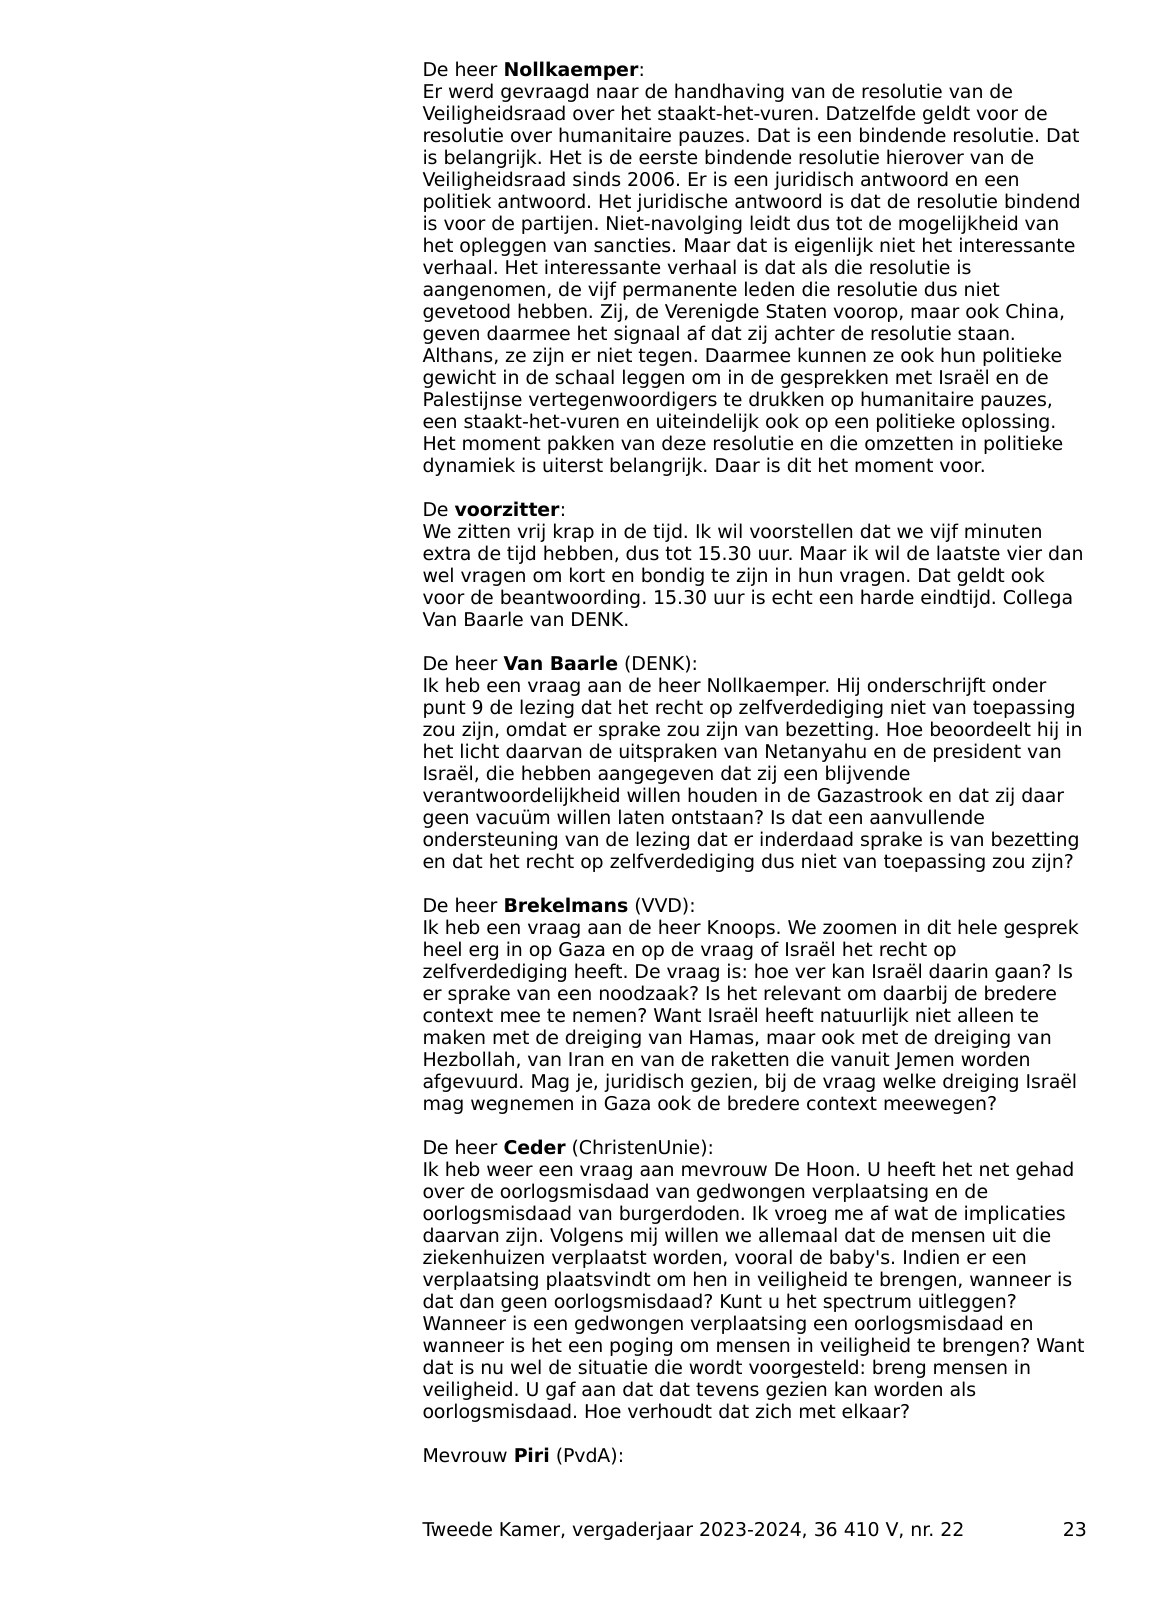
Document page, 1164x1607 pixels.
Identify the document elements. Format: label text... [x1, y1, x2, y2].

text De heer Van Baarle (DENK): [422, 653, 1087, 675]
text Mevrouw Piri (PvdA): [422, 1445, 1087, 1467]
text De voorzitter: [422, 499, 1087, 521]
text De heer Brekelmans (VVD): [422, 895, 1087, 917]
text De heer Ceder (ChristenUnie): [422, 1137, 1087, 1159]
text Ik heb weer een vraag aan mevrouw De Hoon. U heeft het net gehad over de oorlogsmisdaad van gedwongen verplaatsing en de oorlogsmisdaad van burgerdoden. Ik vroeg me af wat de implicaties daarvan zijn. Volgens mij willen we allemaal dat de mensen uit die ziekenhuizen verplaatst worden, vooral de baby's. Indien er een verplaatsing plaatsvindt om hen in veiligheid te brengen, wanneer is dat dan geen oorlogsmisdaad? Kunt u het spectrum uitleggen? Wanneer is een gedwongen verplaatsing een oorlogsmisdaad en wanneer is het een poging om mensen in veiligheid te brengen? Want dat is nu wel de situatie die wordt voorgesteld: breng mensen in veiligheid. U gaf aan dat dat tevens gezien kan worden als oorlogsmisdaad. Hoe verhoudt dat zich met elkaar? [422, 1159, 1087, 1423]
text Er werd gevraagd naar de handhaving van de resolutie van de Veiligheidsraad over het staakt-het-vuren. Datzelfde geldt voor de resolutie over humanitaire pauzes. Dat is een bindende resolutie. Dat is belangrijk. Het is de eerste bindende resolutie hierover van de Veiligheidsraad sinds 2006. Er is een juridisch antwoord en een politiek antwoord. Het juridische antwoord is dat de resolutie bindend is voor de partijen. Niet-navolging leidt dus tot de mogelijkheid van het opleggen van sancties. Maar dat is eigenlijk niet het interessante verhaal. Het interessante verhaal is dat als die resolutie is aangenomen, de vijf permanente leden die resolutie dus niet gevetood hebben. Zij, de Verenigde Staten voorop, maar ook China, geven daarmee het signaal af dat zij achter de resolutie staan. Althans, ze zijn er niet tegen. Daarmee kunnen ze ook hun politieke gewicht in de schaal leggen om in de gesprekken met Israël en de Palestijnse vertegenwoordigers te drukken op humanitaire pauzes, een staakt-het-vuren en uiteindelijk ook op een politieke oplossing. Het moment pakken van deze resolutie en die omzetten in politieke dynamiek is uiterst belangrijk. Daar is dit het moment voor. [422, 81, 1087, 477]
text Ik heb een vraag aan de heer Knoops. We zoomen in dit hele gesprek heel erg in op Gaza en op de vraag of Israël het recht op zelfverdediging heeft. De vraag is: hoe ver kan Israël daarin gaan? Is er sprake van een noodzaak? Is het relevant om daarbij de bredere context mee te nemen? Want Israël heeft natuurlijk niet alleen te maken met de dreiging van Hamas, maar ook met de dreiging van Hezbollah, van Iran en van de raketten die vanuit Jemen worden afgevuurd. Mag je, juridisch gezien, bij de vraag welke dreiging Israël mag wegnemen in Gaza ook de bredere context meewegen? [422, 917, 1087, 1115]
text We zitten vrij krap in de tijd. Ik wil voorstellen dat we vijf minuten extra de tijd hebben, dus tot 15.30 uur. Maar ik wil de laatste vier dan wel vragen om kort en bondig te zijn in hun vragen. Dat geldt ook voor de beantwoording. 15.30 uur is echt een harde eindtijd. Collega Van Baarle van DENK. [422, 521, 1087, 631]
text Ik heb een vraag aan de heer Nollkaemper. Hij onderschrijft onder punt 9 de lezing dat het recht op zelfverdediging niet van toepassing zou zijn, omdat er sprake zou zijn van bezetting. Hoe beoordeelt hij in het licht daarvan de uitspraken van Netanyahu en de president van Israël, die hebben aangegeven dat zij een blijvende verantwoordelijkheid willen houden in de Gazastrook en dat zij daar geen vacuüm willen laten ontstaan? Is dat een aanvullende ondersteuning van de lezing dat er inderdaad sprake is van bezetting en dat het recht op zelfverdediging dus niet van toepassing zou zijn? [422, 675, 1087, 873]
text De heer Nollkaemper: [422, 59, 1087, 81]
